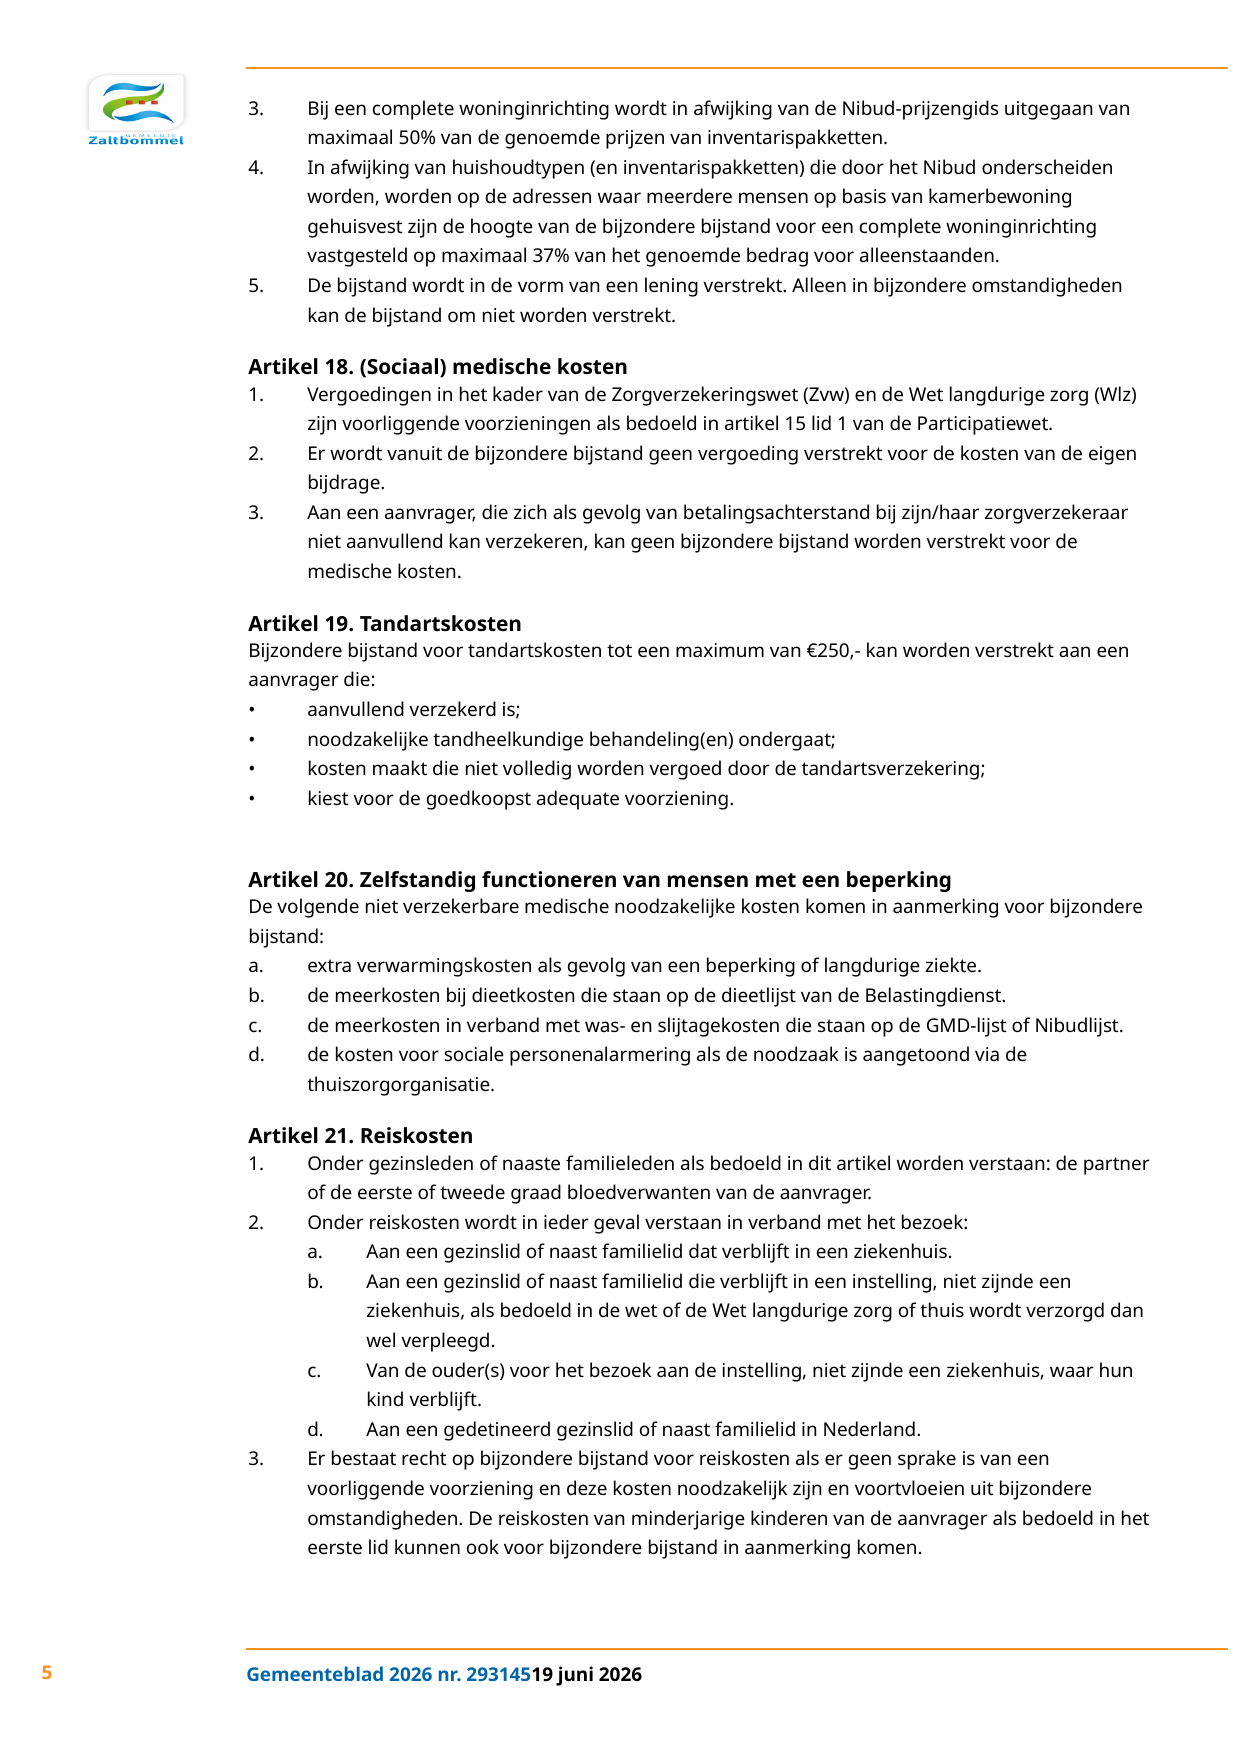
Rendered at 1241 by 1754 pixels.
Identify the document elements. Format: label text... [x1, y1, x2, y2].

list Vergoedingen in het kader van de Zorgverzekeringswet (Zvw) en de Wet langdurige zorg (Wlz) zijn voorliggende voorzieningen als bedoeld in artikel 15 lid 1 van de Participatiewet. [248, 381, 1152, 436]
text Artikel 18. (Sociaal) medische kosten [248, 352, 1152, 381]
picture [41, 47, 231, 172]
list Onder reiskosten wordt in ieder geval verstaan in verband met het bezoek: [248, 1209, 1152, 1235]
list Onder gezinsleden of naaste familieleden als bedoeld in dit artikel worden verstaan: de partner of de eerste of tweede graad bloedverwanten van de aanvrager. [248, 1150, 1152, 1205]
list extra verwarmingskosten als gevolg van een beperking of langdurige ziekte. [248, 953, 1152, 978]
list Er wordt vanuit de bijzondere bijstand geen vergoeding verstrekt voor de kosten van de eigen bijdrage. [248, 440, 1152, 495]
list noodzakelijke tandheelkundige behandeling(en) ondergaat; [248, 726, 1152, 752]
list Aan een gezinslid of naast familielid die verblijft in een instelling, niet zijnde een ziekenhuis, als bedoeld in de wet of de Wet langdurige zorg of thuis wordt verzorgd dan wel verpleegd. [307, 1268, 1152, 1353]
list De bijstand wordt in de vorm van een lening verstrekt. Alleen in bijzondere omstandigheden kan de bijstand om niet worden verstrekt. [248, 272, 1152, 328]
list Er bestaat recht op bijzondere bijstand voor reiskosten als er geen sprake is van een voorliggende voorziening en deze kosten noodzakelijk zijn en voortvloeien uit bijzondere omstandigheden. De reiskosten van minderjarige kinderen van de aanvrager als bedoeld in het eerste lid kunnen ook voor bijzondere bijstand in aanmerking komen. [248, 1446, 1152, 1560]
list Bij een complete woninginrichting wordt in afwijking van de Nibud-prijzengids uitgegaan van maximaal 50% van de genoemde prijzen van inventarispakketten. [248, 95, 1152, 150]
list Aan een aanvrager, die zich als gevolg van betalingsachterstand bij zijn/haar zorgverzekeraar niet aanvullend kan verzekeren, kan geen bijzondere bijstand worden verstrekt voor de medische kosten. [248, 499, 1152, 584]
list de kosten voor sociale personenalarmering als de noodzaak is aangetoond via de thuiszorgorganisatie. [248, 1041, 1152, 1097]
text Artikel 20. Zelfstandig functioneren van mensen met een beperking [248, 865, 1152, 893]
list kosten maakt die niet volledig worden vergoed door de tandartsverzekering; [248, 755, 1152, 781]
list In afwijking van huishoudtypen (en inventarispakketten) die door het Nibud onderscheiden worden, worden op de adressen waar meerdere mensen op basis van kamerbewoning gehuisvest zijn de hoogte van de bijzondere bijstand voor een complete woninginrichting vastgesteld op maximaal 37% van het genoemde bedrag voor alleenstaanden. [248, 154, 1152, 268]
list de meerkosten bij dieetkosten die staan op de dieetlijst van de Belastingdienst. [248, 982, 1152, 1008]
text Artikel 19. Tandartskosten [248, 609, 1152, 637]
list Van de ouder(s) voor het bezoek aan de instelling, niet zijnde een ziekenhuis, waar hun kind verblijft. [307, 1357, 1152, 1412]
list aanvullend verzekerd is; [248, 696, 1152, 722]
list de meerkosten in verband met was- en slijtagekosten die staan op de GMD-lijst of Nibudlijst. [248, 1012, 1152, 1037]
list kiest voor de goedkoopst adequate voorziening. [248, 785, 1152, 811]
text De volgende niet verzekerbare medische noodzakelijke kosten komen in aanmerking voor bijzondere bijstand: [248, 893, 1152, 949]
list Aan een gedetineerd gezinslid of naast familielid in Nederland. [307, 1416, 1152, 1442]
list Aan een gezinslid of naast familielid dat verblijft in een ziekenhuis. [307, 1238, 1152, 1264]
text Artikel 21. Reiskosten [248, 1121, 1152, 1150]
text Bijzondere bijstand voor tandartskosten tot een maximum van €250,- kan worden verstrekt aan een aanvrager die: [248, 637, 1152, 692]
